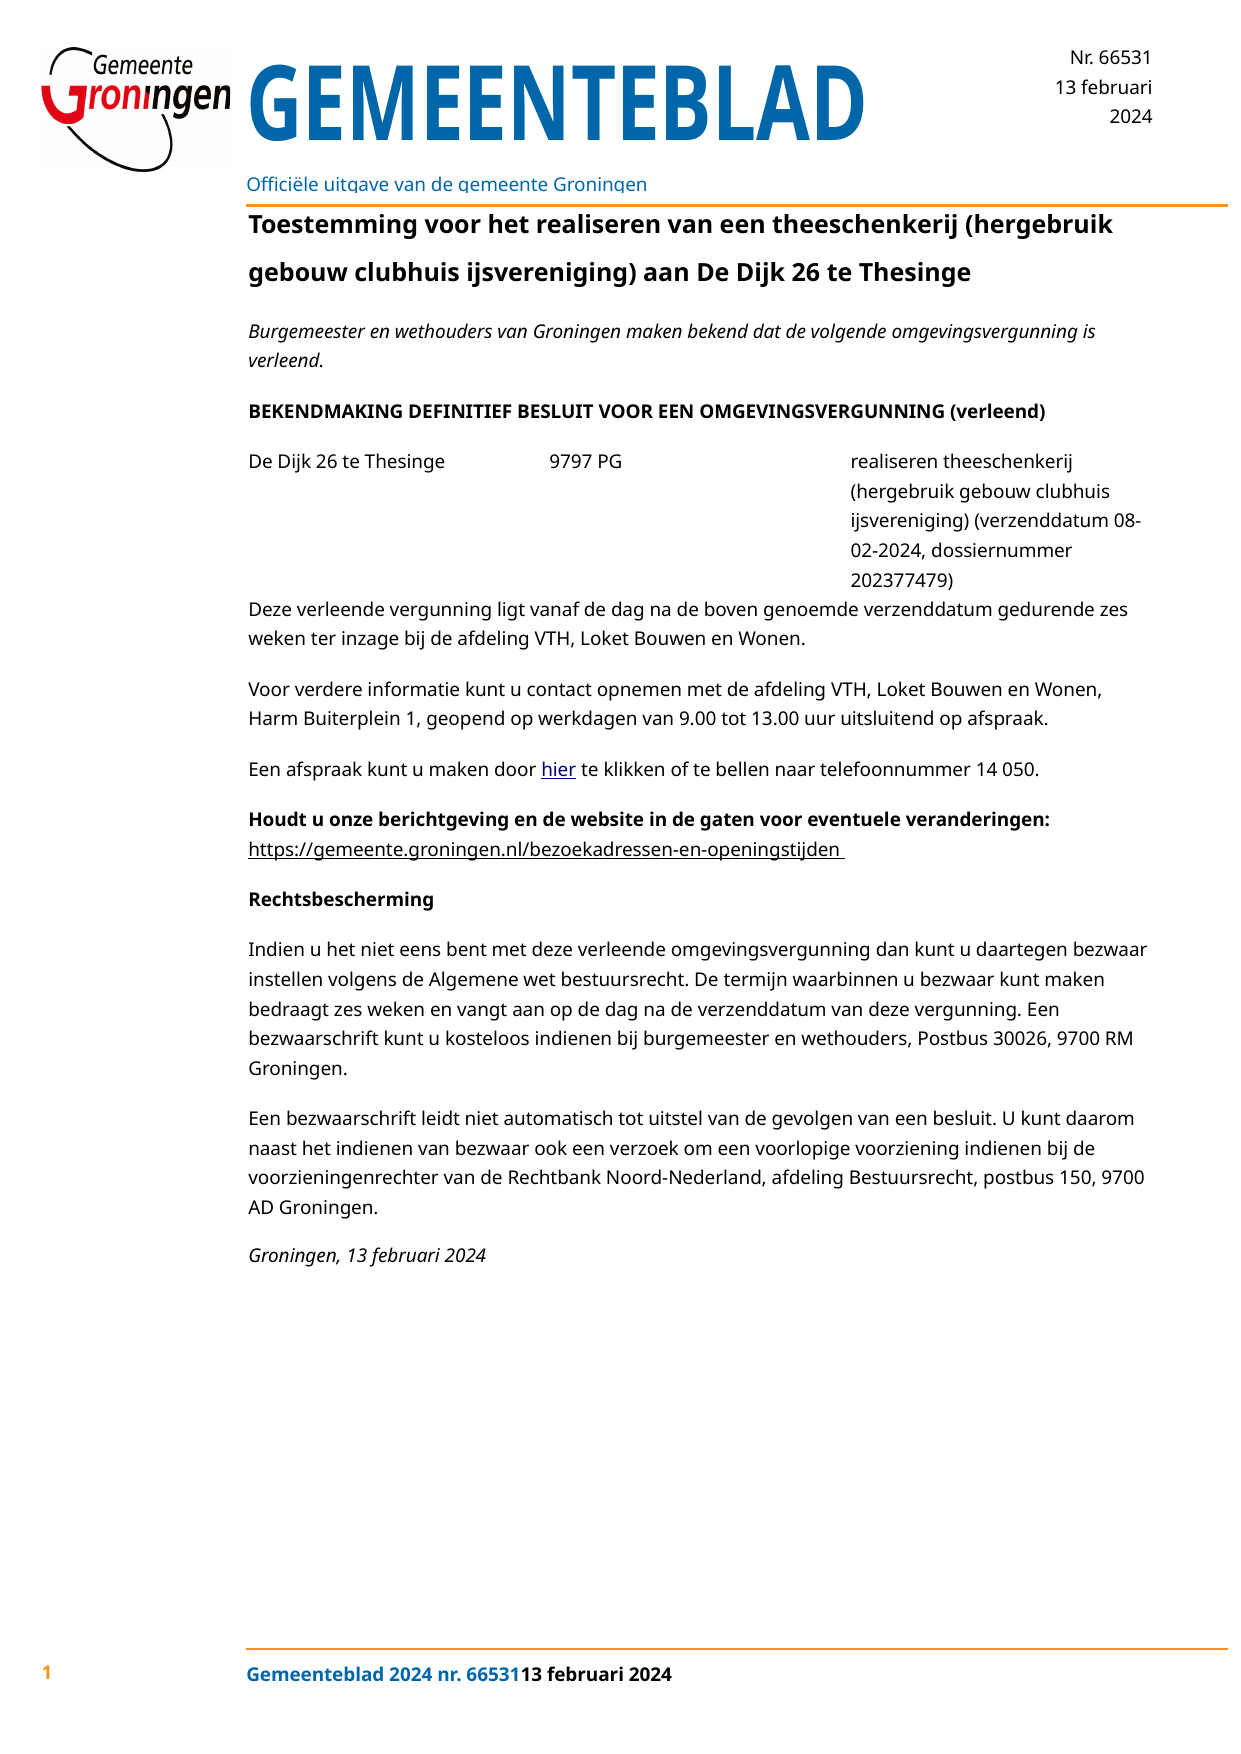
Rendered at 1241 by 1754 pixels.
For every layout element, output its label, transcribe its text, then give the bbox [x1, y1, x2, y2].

text Rechtsbescherming [248, 886, 1152, 912]
text Voor verdere informatie kunt u contact opnemen met de afdeling VTH, Loket Bouwen en Wonen, Harm Buiterplein 1, geopend op werkdagen van 9.00 tot 13.00 uur uitsluitend op afspraak. [248, 676, 1152, 731]
text Houdt u onze berichtgeving en de website in de gaten voor eventuele veranderingen: https://gemeente.groningen.nl/bezoekadressen-en-openingstijden [248, 806, 1152, 861]
text Groningen, 13 februari 2024 [248, 1242, 1152, 1268]
table_header De Dijk 26 te Thesinge [248, 449, 549, 592]
text BEKENDMAKING DEFINITIEF BESLUIT VOOR EEN OMGEVINGSVERGUNNING (verleend) [248, 398, 1152, 424]
text Een bezwaarschrift leidt niet automatisch tot uitstel van de gevolgen van een besluit. U kunt daarom naast het indienen van bezwaar ook een verzoek om een voorlopige voorziening indienen bij de voorzieningenrechter van de Rechtbank Noord-Nederland, afdeling Bestuursrecht, postbus 150, 9700 AD Groningen. [248, 1105, 1152, 1220]
text Burgemeester en wethouders van Groningen maken bekend dat de volgende omgevingsvergunning is verleend. [248, 318, 1152, 373]
text Indien u het niet eens bent met deze verleende omgevingsvergunning dan kunt u daartegen bezwaar instellen volgens de Algemene wet bestuursrecht. De termijn waarbinnen u bezwaar kunt maken bedraagt zes weken en vangt aan op de dag na de verzenddatum van deze vergunning. Een bezwaarschrift kunt u kosteloos indienen bij burgemeester en wethouders, Postbus 30026, 9700 RM Groningen. [248, 937, 1152, 1081]
table_header 9797 PG [549, 449, 850, 592]
text Toestemming voor het realiseren van een theeschenkerij (hergebruik gebouw clubhuis ijsvereniging) aan De Dijk 26 te Thesinge [248, 207, 1152, 288]
table_header realiseren theeschenkerij (hergebruik gebouw clubhuis ijsvereniging) (verzenddatum 08-02-2024, dossiernummer 202377479) [850, 449, 1152, 592]
text Deze verleende vergunning ligt vanaf de dag na de boven genoemde verzenddatum gedurende zes weken ter inzage bij de afdeling VTH, Loket Bouwen en Wonen. [248, 596, 1152, 651]
picture [41, 47, 231, 172]
text Een afspraak kunt u maken door hier te klikken of te bellen naar telefoonnummer 14 050. [248, 756, 1152, 781]
